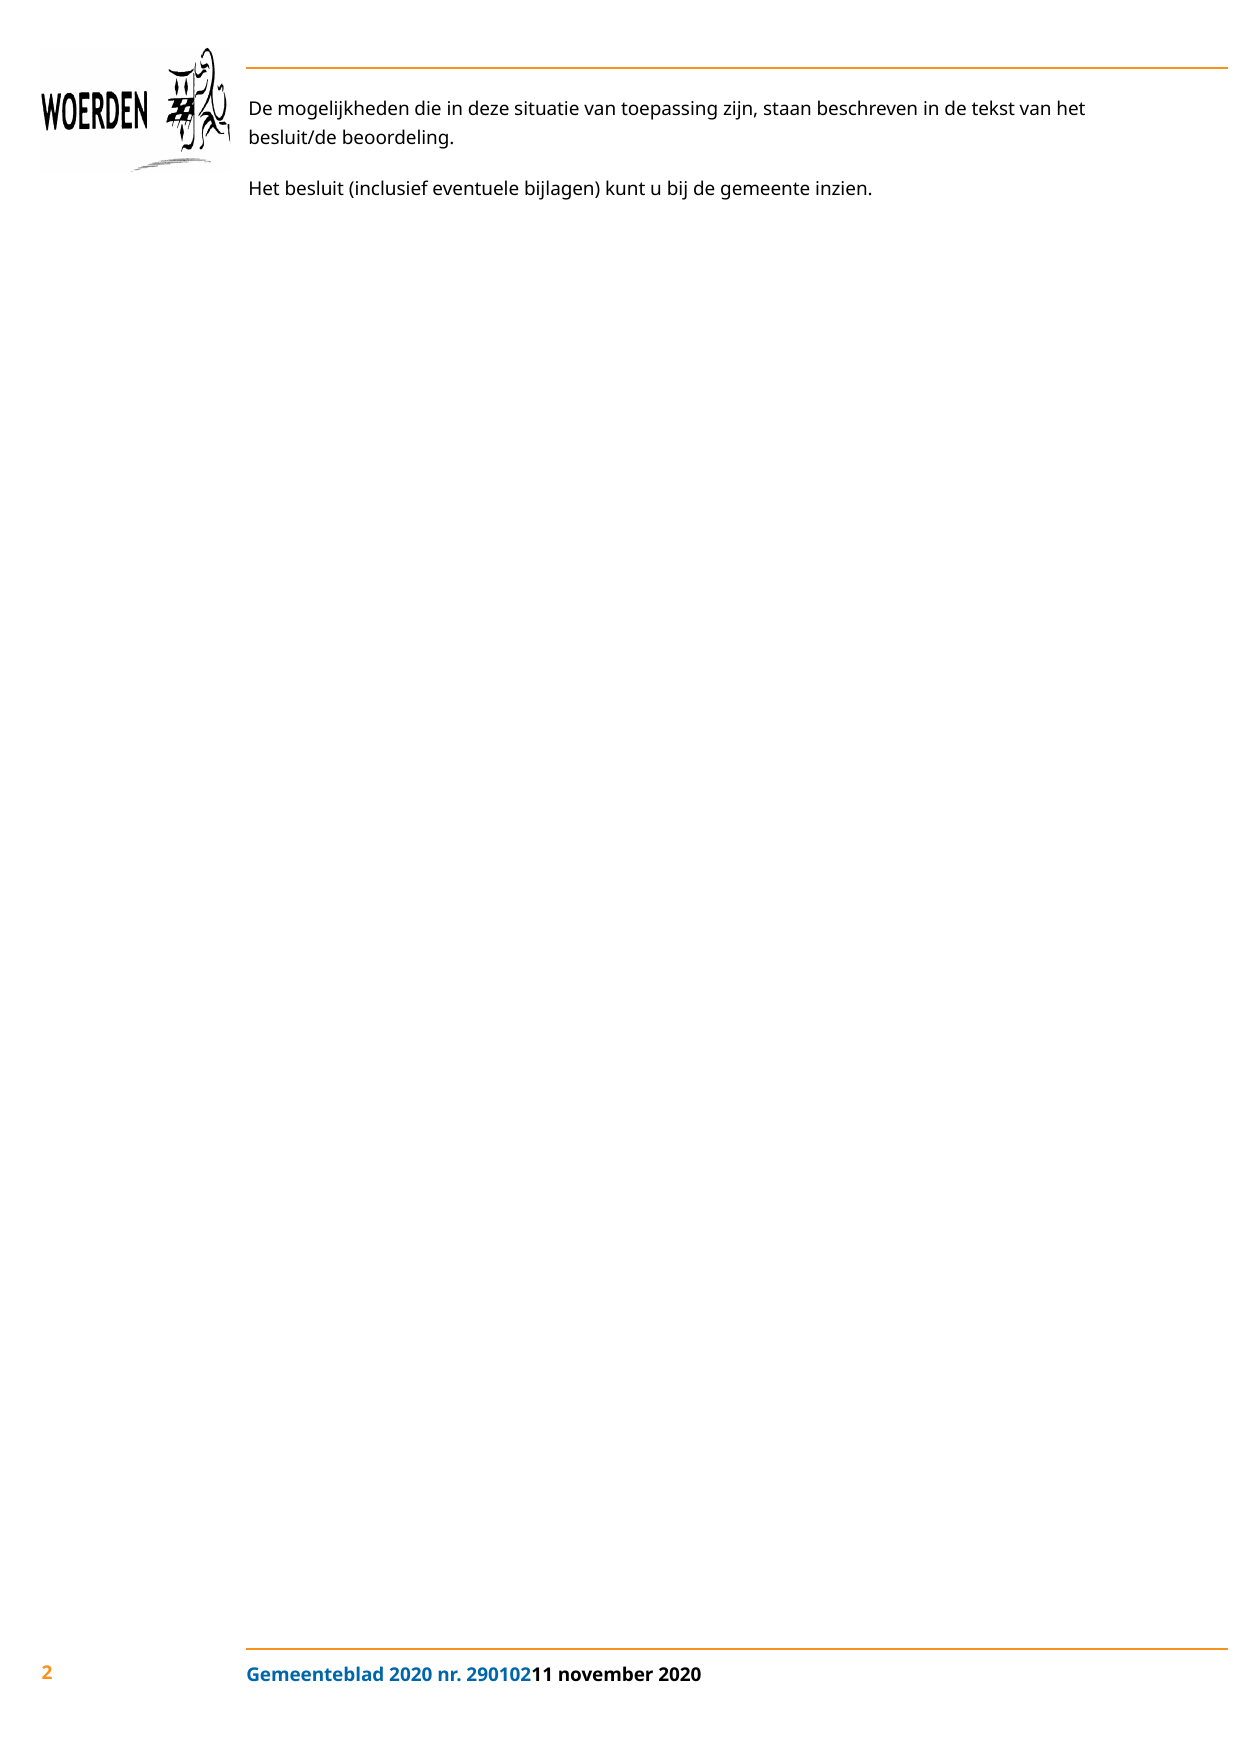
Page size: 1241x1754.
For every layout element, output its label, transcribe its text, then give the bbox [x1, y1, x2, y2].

text De mogelijkheden die in deze situatie van toepassing zijn, staan beschreven in de tekst van het besluit/de beoordeling. [248, 95, 1152, 150]
text Het besluit (inclusief eventuele bijlagen) kunt u bij de gemeente inzien. [248, 175, 1152, 201]
picture [41, 47, 231, 172]
